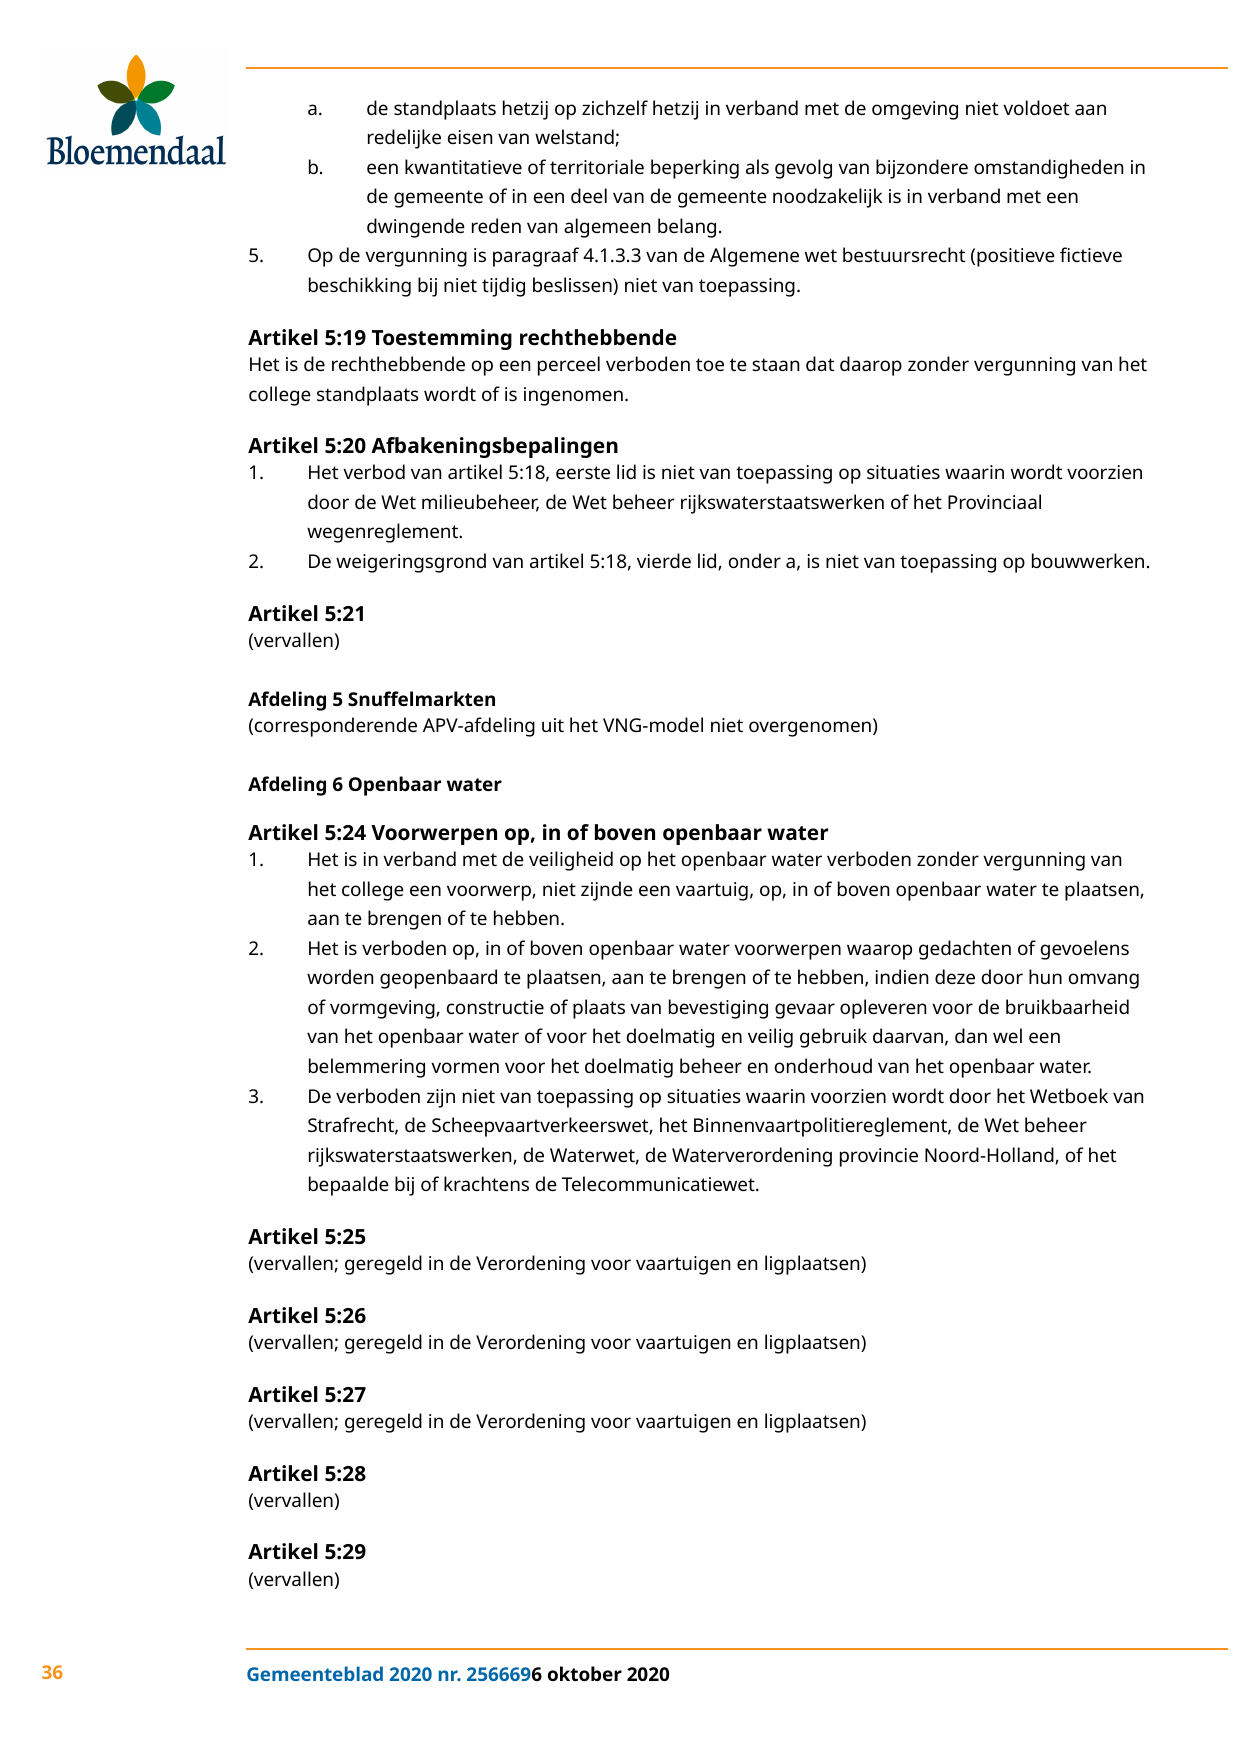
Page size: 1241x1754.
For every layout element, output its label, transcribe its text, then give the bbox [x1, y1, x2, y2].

text Artikel 5:29 [248, 1537, 1152, 1566]
text Artikel 5:21 [248, 599, 1152, 627]
text Artikel 5:24 Voorwerpen op, in of boven openbaar water [248, 818, 1152, 846]
list Het is verboden op, in of boven openbaar water voorwerpen waarop gedachten of gevoelens worden geopenbaard te plaatsen, aan te brengen of te hebben, indien deze door hun omvang of vormgeving, constructie of plaats van bevestiging gevaar opleveren voor de bruikbaarheid van het openbaar water of voor het doelmatig en veilig gebruik daarvan, dan wel een belemmering vormen voor het doelmatig beheer en onderhoud van het openbaar water. [248, 935, 1152, 1079]
text (vervallen; geregeld in de Verordening voor vaartuigen en ligplaatsen) [248, 1251, 1152, 1276]
text Het is de rechthebbende op een perceel verboden toe te staan dat daarop zonder vergunning van het college standplaats wordt of is ingenomen. [248, 351, 1152, 406]
list een kwantitatieve of territoriale beperking als gevolg van bijzondere omstandigheden in de gemeente of in een deel van de gemeente noodzakelijk is in verband met een dwingende reden van algemeen belang. [307, 154, 1152, 239]
list De weigeringsgrond van artikel 5:18, vierde lid, onder a, is niet van toepassing op bouwwerken. [248, 548, 1152, 574]
text (vervallen) [248, 627, 1152, 653]
text (vervallen) [248, 1566, 1152, 1592]
text Artikel 5:19 Toestemming rechthebbende [248, 323, 1152, 351]
text (vervallen) [248, 1487, 1152, 1513]
list Op de vergunning is paragraaf 4.1.3.3 van de Algemene wet bestuursrecht (positieve fictieve beschikking bij niet tijdig beslissen) niet van toepassing. [248, 243, 1152, 298]
list De verboden zijn niet van toepassing op situaties waarin voorzien wordt door het Wetboek van Strafrecht, de Scheepvaartverkeerswet, het Binnenvaartpolitiereglement, de Wet beheer rijkswaterstaatswerken, de Waterwet, de Waterverordening provincie Noord-Holland, of het bepaalde bij of krachtens de Telecommunicatiewet. [248, 1083, 1152, 1197]
list Het is in verband met de veiligheid op het openbaar water verboden zonder vergunning van het college een voorwerp, niet zijnde een vaartuig, op, in of boven openbaar water te plaatsen, aan te brengen of te hebben. [248, 846, 1152, 931]
text Artikel 5:26 [248, 1301, 1152, 1329]
list de standplaats hetzij op zichzelf hetzij in verband met de omgeving niet voldoet aan redelijke eisen van welstand; [307, 95, 1152, 150]
text Afdeling 5 Snuffelmarkten [248, 686, 1152, 712]
text Artikel 5:25 [248, 1222, 1152, 1251]
list Het verbod van artikel 5:18, eerste lid is niet van toepassing op situaties waarin wordt voorzien door de Wet milieubeheer, de Wet beheer rijkswaterstaatswerken of het Provinciaal wegenreglement. [248, 459, 1152, 544]
text Artikel 5:27 [248, 1380, 1152, 1408]
text (corresponderende APV-afdeling uit het VNG-model niet overgenomen) [248, 712, 1152, 738]
picture [41, 47, 231, 172]
text Artikel 5:28 [248, 1459, 1152, 1487]
text Afdeling 6 Openbaar water [248, 771, 1152, 797]
text (vervallen; geregeld in de Verordening voor vaartuigen en ligplaatsen) [248, 1329, 1152, 1355]
text Artikel 5:20 Afbakeningsbepalingen [248, 431, 1152, 459]
text (vervallen; geregeld in de Verordening voor vaartuigen en ligplaatsen) [248, 1408, 1152, 1434]
